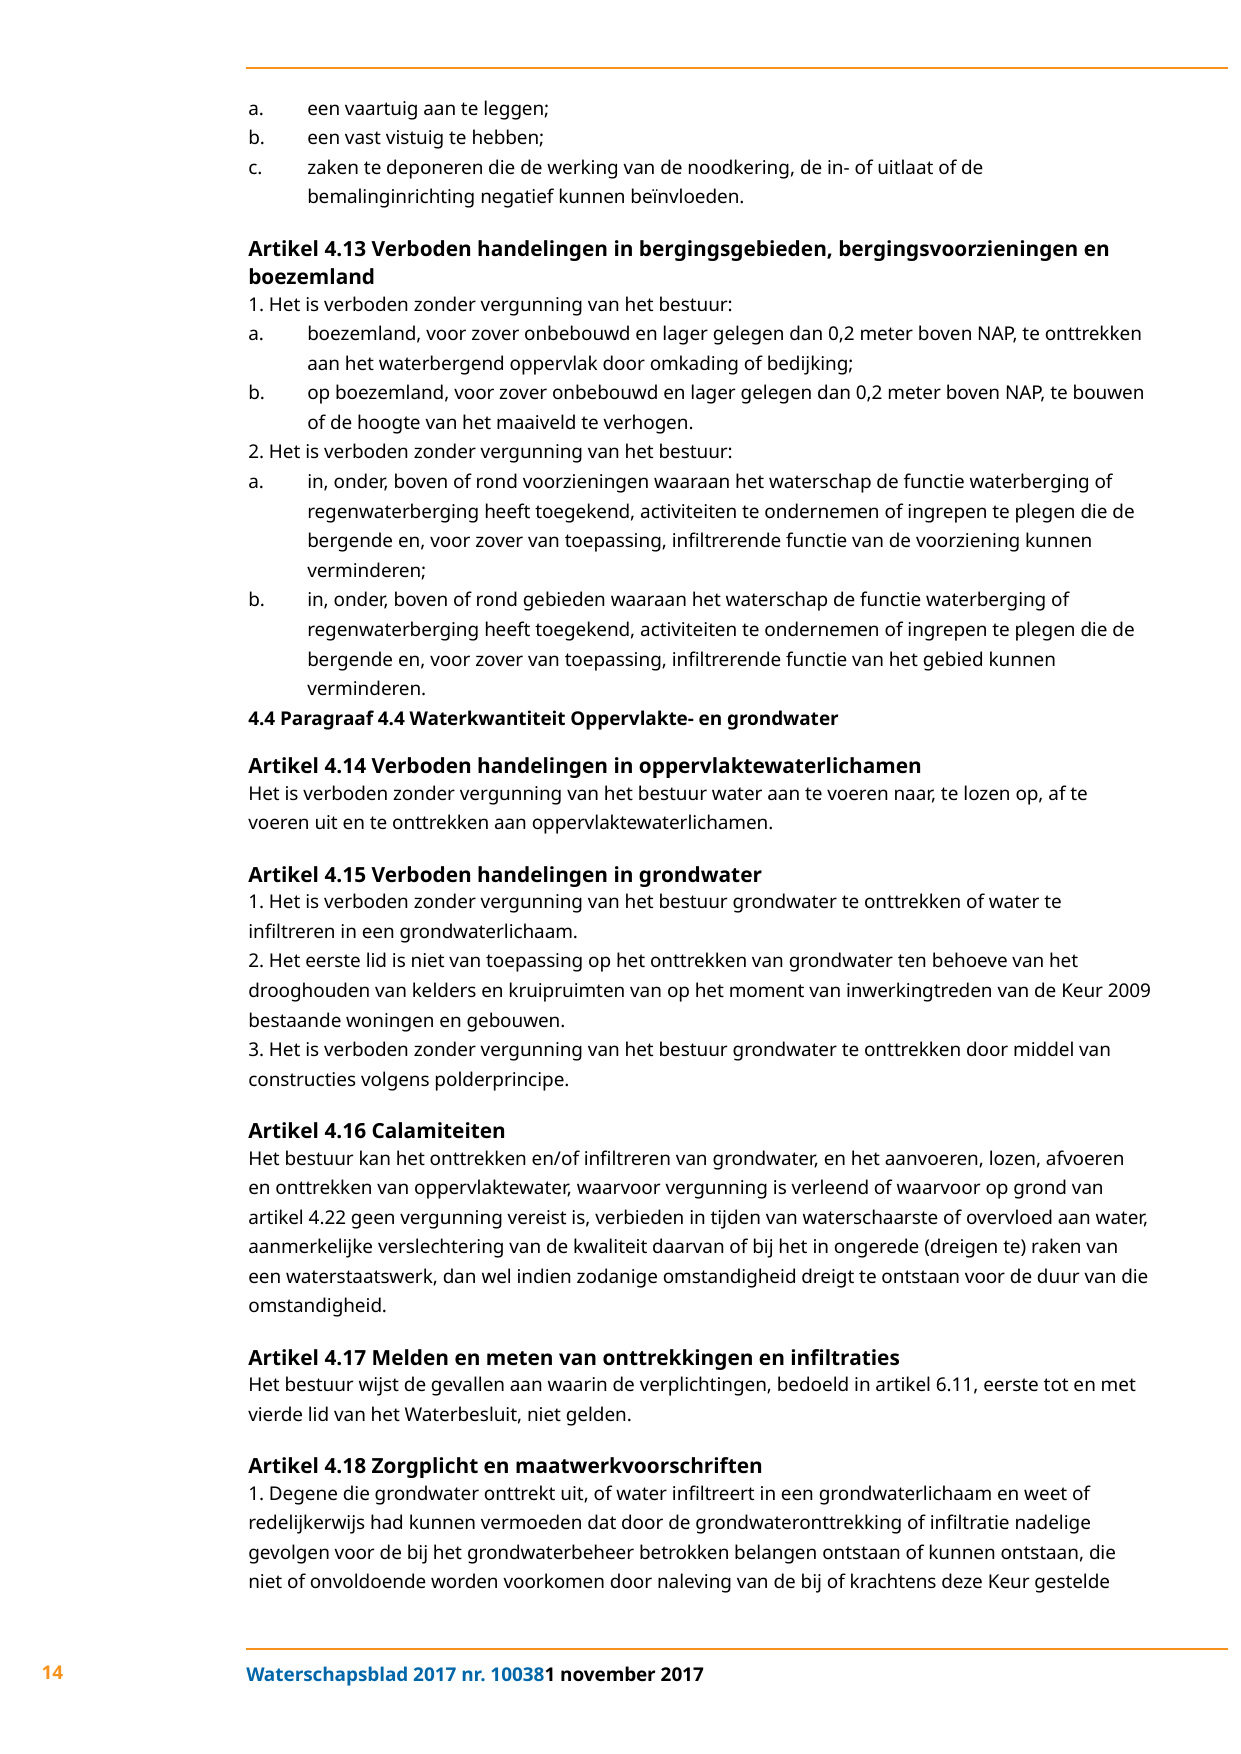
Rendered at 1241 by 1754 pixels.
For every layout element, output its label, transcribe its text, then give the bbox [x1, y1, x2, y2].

list zaken te deponeren die de werking van de noodkering, de in- of uitlaat of de bemalinginrichting negatief kunnen beïnvloeden. [248, 154, 1152, 209]
text Het bestuur wijst de gevallen aan waarin de verplichtingen, bedoeld in artikel 6.11, eerste tot en met vierde lid van het Waterbesluit, niet gelden. [248, 1372, 1152, 1427]
text Artikel 4.18 Zorgplicht en maatwerkvoorschriften [248, 1452, 1152, 1480]
text 1. Degene die grondwater onttrekt uit, of water infiltreert in een grondwaterlichaam en weet of redelijkerwijs had kunnen vermoeden dat door de grondwateronttrekking of infiltratie nadelige gevolgen voor de bij het grondwaterbeheer betrokken belangen ontstaan of kunnen ontstaan, die niet of onvoldoende worden voorkomen door naleving van de bij of krachtens deze Keur gestelde [248, 1480, 1152, 1594]
text 3. Het is verboden zonder vergunning van het bestuur grondwater te onttrekken door middel van constructies volgens polderprincipe. [248, 1036, 1152, 1092]
list in, onder, boven of rond gebieden waaraan het waterschap de functie waterberging of regenwaterberging heeft toegekend, activiteiten te ondernemen of ingrepen te plegen die de bergende en, voor zover van toepassing, infiltrerende functie van het gebied kunnen verminderen. [248, 587, 1152, 701]
text 1. Het is verboden zonder vergunning van het bestuur: [248, 291, 1152, 317]
text 2. Het is verboden zonder vergunning van het bestuur: [248, 439, 1152, 464]
text 1. Het is verboden zonder vergunning van het bestuur grondwater te onttrekken of water te infiltreren in een grondwaterlichaam. [248, 888, 1152, 944]
text Het is verboden zonder vergunning van het bestuur water aan te voeren naar, te lozen op, af te voeren uit en te onttrekken aan oppervlaktewaterlichamen. [248, 780, 1152, 835]
list in, onder, boven of rond voorzieningen waaraan het waterschap de functie waterberging of regenwaterberging heeft toegekend, activiteiten te ondernemen of ingrepen te plegen die de bergende en, voor zover van toepassing, infiltrerende functie van de voorziening kunnen verminderen; [248, 468, 1152, 583]
text Artikel 4.15 Verboden handelingen in grondwater [248, 860, 1152, 888]
text Artikel 4.17 Melden en meten van onttrekkingen en infiltraties [248, 1343, 1152, 1372]
text Artikel 4.14 Verboden handelingen in oppervlaktewaterlichamen [248, 752, 1152, 780]
text Artikel 4.16 Calamiteiten [248, 1116, 1152, 1145]
text Het bestuur kan het onttrekken en/of infiltreren van grondwater, en het aanvoeren, lozen, afvoeren en onttrekken van oppervlaktewater, waarvoor vergunning is verleend of waarvoor op grond van artikel 4.22 geen vergunning vereist is, verbieden in tijden van waterschaarste of overvloed aan water, aanmerkelijke verslechtering van de kwaliteit daarvan of bij het in ongerede (dreigen te) raken van een waterstaatswerk, dan wel indien zodanige omstandigheid dreigt te ontstaan voor de duur van die omstandigheid. [248, 1145, 1152, 1318]
list boezemland, voor zover onbebouwd en lager gelegen dan 0,2 meter boven NAP, te onttrekken aan het waterbergend oppervlak door omkading of bedijking; [248, 320, 1152, 376]
text 2. Het eerste lid is niet van toepassing op het onttrekken van grondwater ten behoeve van het drooghouden van kelders en kruipruimten van op het moment van inwerkingtreden van de Keur 2009 bestaande woningen en gebouwen. [248, 948, 1152, 1032]
text Artikel 4.13 Verboden handelingen in bergingsgebieden, bergingsvoorzieningen en boezemland [248, 234, 1152, 291]
list op boezemland, voor zover onbebouwd en lager gelegen dan 0,2 meter boven NAP, te bouwen of de hoogte van het maaiveld te verhogen. [248, 379, 1152, 435]
list een vast vistuig te hebben; [248, 124, 1152, 150]
list een vaartuig aan te leggen; [248, 95, 1152, 121]
text 4.4 Paragraaf 4.4 Waterkwantiteit Oppervlakte- en grondwater [248, 705, 1152, 731]
picture [41, 47, 231, 172]
